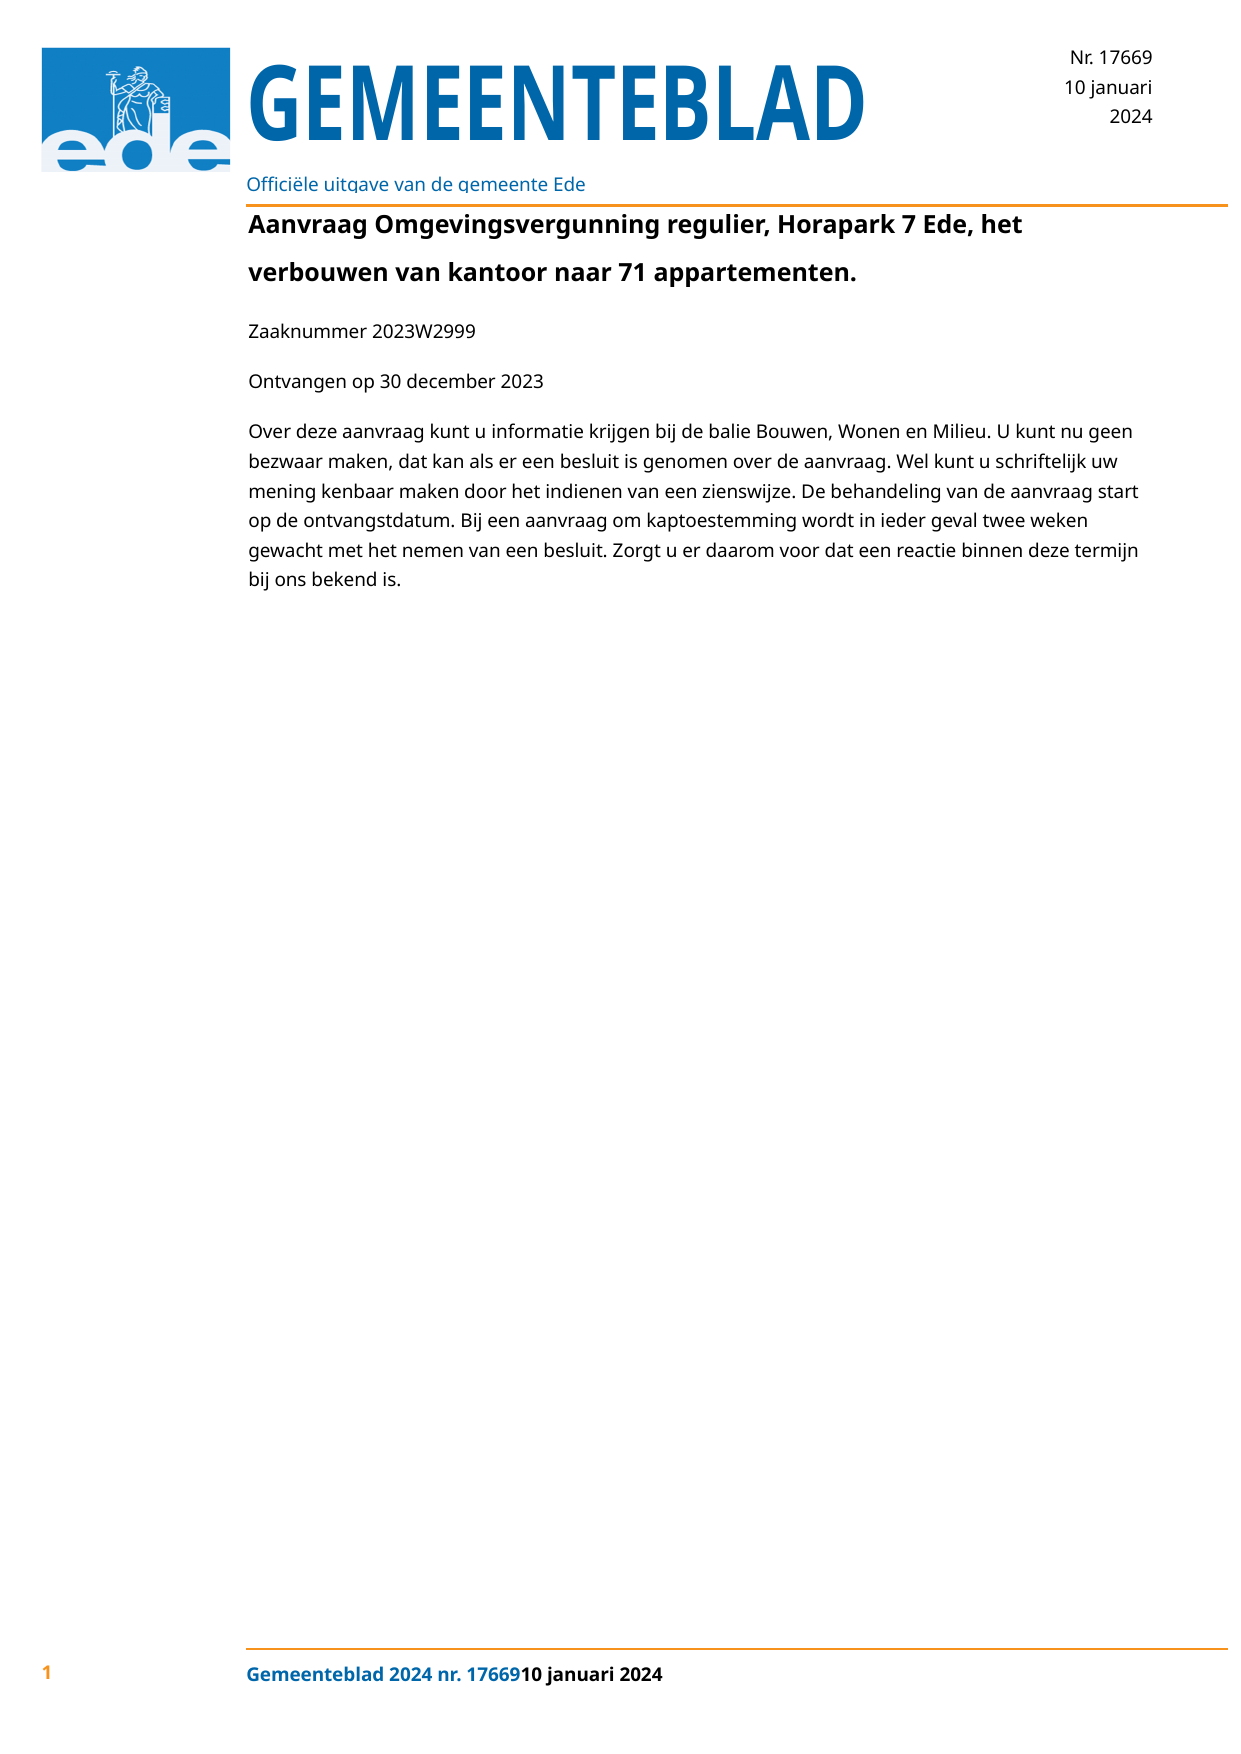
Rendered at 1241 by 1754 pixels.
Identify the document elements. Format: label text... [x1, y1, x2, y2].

text Zaaknummer 2023W2999 [248, 318, 1152, 344]
text Over deze aanvraag kunt u informatie krijgen bij de balie Bouwen, Wonen en Milieu. U kunt nu geen bezwaar maken, dat kan als er een besluit is genomen over de aanvraag. Wel kunt u schriftelijk uw mening kenbaar maken door het indienen van een zienswijze. De behandeling van de aanvraag start op de ontvangstdatum. Bij een aanvraag om kaptoestemming wordt in ieder geval twee weken gewacht met het nemen van een besluit. Zorgt u er daarom voor dat een reactie binnen deze termijn bij ons bekend is. [248, 419, 1152, 592]
text Aanvraag Omgevingsvergunning regulier, Horapark 7 Ede, het verbouwen van kantoor naar 71 appartementen. [248, 207, 1152, 288]
text Ontvangen op 30 december 2023 [248, 368, 1152, 394]
picture [41, 47, 231, 172]
